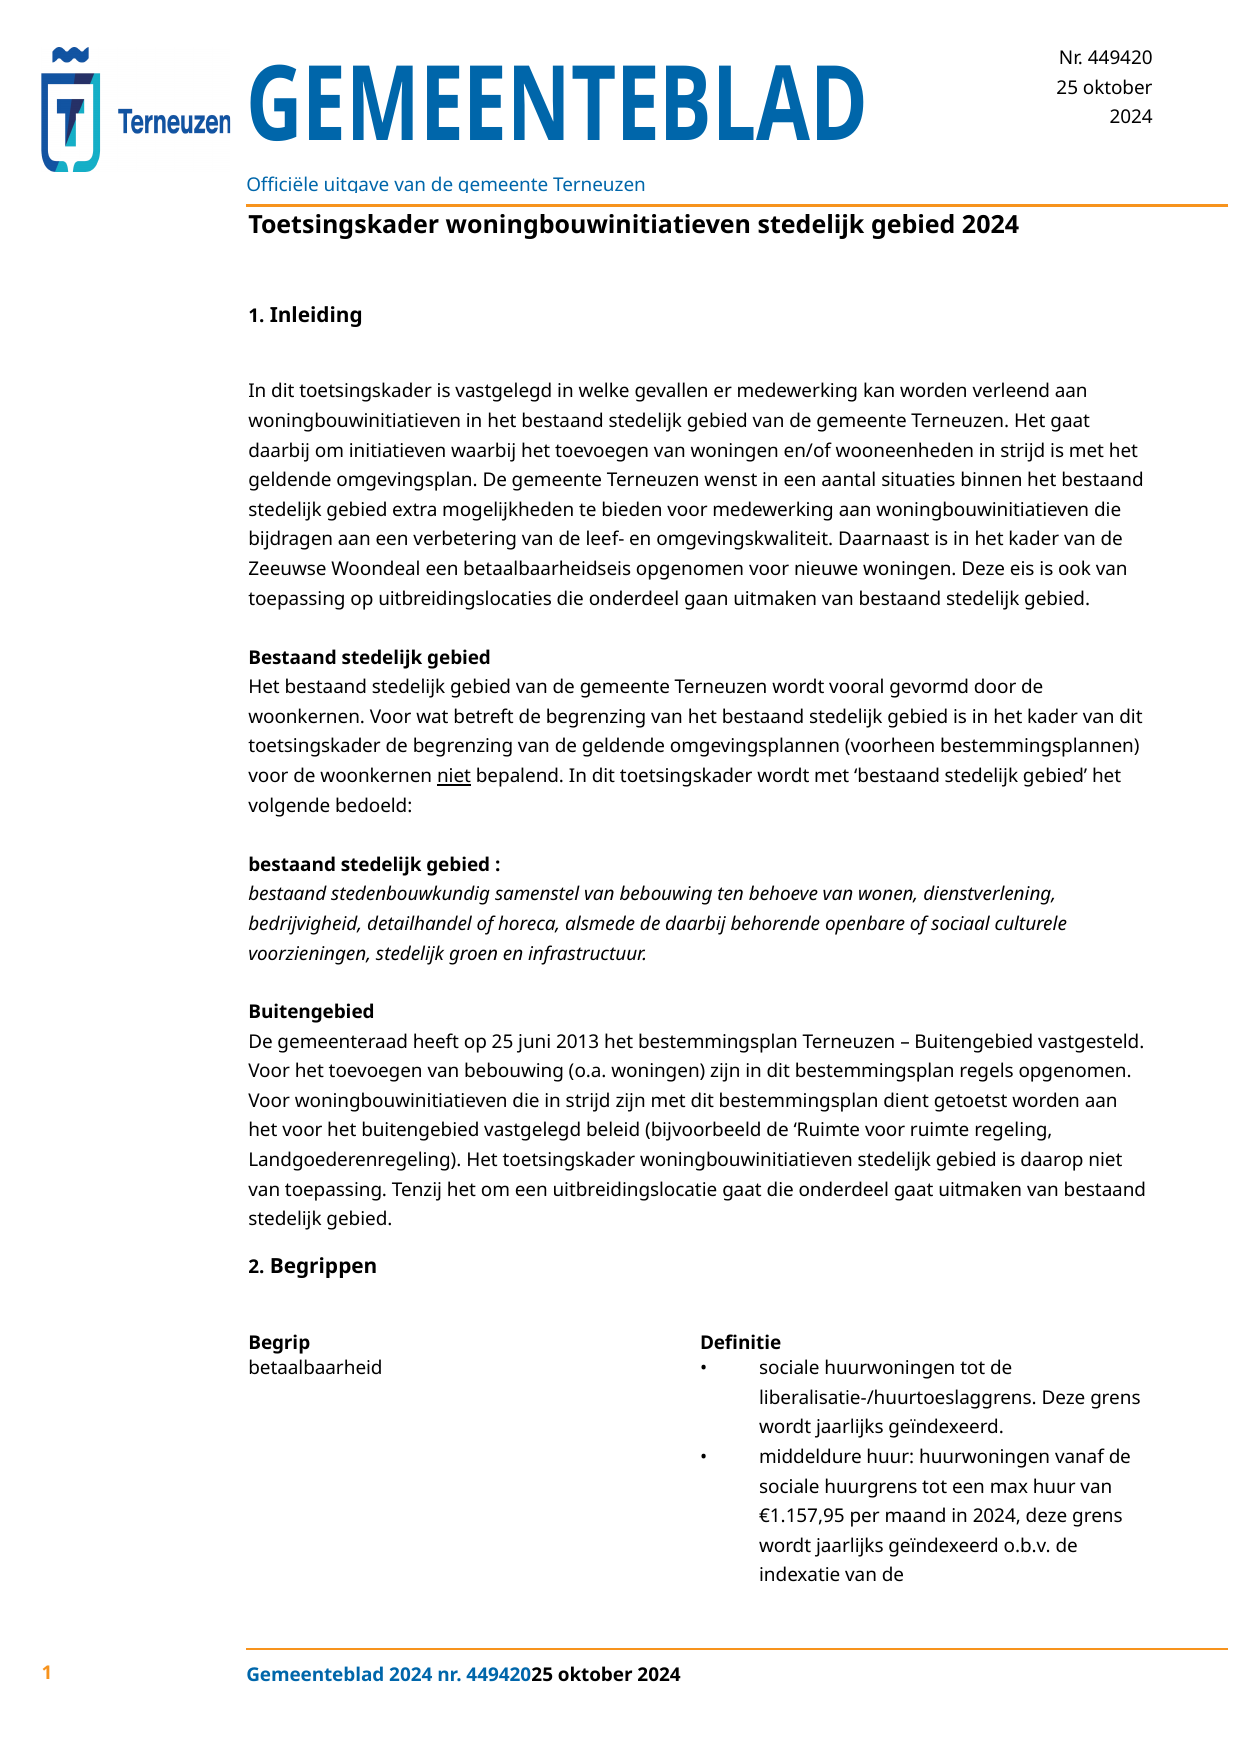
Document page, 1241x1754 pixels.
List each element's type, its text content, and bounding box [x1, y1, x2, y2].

text 1. Inleiding [248, 300, 1152, 328]
text Bestaand stedelijk gebied [248, 644, 1152, 669]
text De gemeenteraad heeft op 25 juni 2013 het bestemmingsplan Terneuzen – Buitengebied vastgesteld. Voor het toevoegen van bebouwing (o.a. woningen) zijn in dit bestemmingsplan regels opgenomen. Voor woningbouwinitiatieven die in strijd zijn met dit bestemmingsplan dient getoetst worden aan het voor het buitengebied vastgelegd beleid (bijvoorbeeld de ‘Ruimte voor ruimte regeling, Landgoederenregeling). Het toetsingskader woningbouwinitiatieven stedelijk gebied is daarop niet van toepassing. Tenzij het om een uitbreidingslocatie gaat die onderdeel gaat uitmaken van bestaand stedelijk gebied. [248, 1028, 1152, 1231]
table_cell betaalbaarheid [248, 1355, 700, 1587]
table_cell sociale huurwoningen tot de liberalisatie-/huurtoeslaggrens. Deze grens wordt jaarlijks geïndexeerd. middeldure huur: huurwoningen vanaf de sociale huurgrens tot een max huur van €1.157,95 per maand in 2024, deze grens wordt jaarlijks geïndexeerd o.b.v. de indexatie van de [700, 1355, 1152, 1587]
picture [41, 47, 231, 172]
table_header bestaand stedelijk gebied : bestaand stedenbouwkundig samenstel van bebouwing ten behoeve van wonen, dienstverlening, bedrijvigheid, detailhandel of horeca, alsmede de daarbij behorende openbare of sociaal culturele voorzieningen, stedelijk groen en infrastructuur. [248, 851, 1152, 966]
text Toetsingskader woningbouwinitiatieven stedelijk gebied 2024 [248, 207, 1152, 241]
text Het bestaand stedelijk gebied van de gemeente Terneuzen wordt vooral gevormd door de woonkernen. Voor wat betreft de begrenzing van het bestaand stedelijk gebied is in het kader van dit toetsingskader de begrenzing van de geldende omgevingsplannen (voorheen bestemmingsplannen) voor de woonkernen niet bepalend. In dit toetsingskader wordt met ‘bestaand stedelijk gebied’ het volgende bedoeld: [248, 673, 1152, 817]
text In dit toetsingskader is vastgelegd in welke gevallen er medewerking kan worden verleend aan woningbouwinitiatieven in het bestaand stedelijk gebied van de gemeente Terneuzen. Het gaat daarbij om initiatieven waarbij het toevoegen van woningen en/of wooneenheden in strijd is met het geldende omgevingsplan. De gemeente Terneuzen wenst in een aantal situaties binnen het bestaand stedelijk gebied extra mogelijkheden te bieden voor medewerking aan woningbouwinitiatieven die bijdragen aan een verbetering van de leef- en omgevingskwaliteit. Daarnaast is in het kader van de Zeeuwse Woondeal een betaalbaarheidseis opgenomen voor nieuwe woningen. Deze eis is ook van toepassing op uitbreidingslocaties die onderdeel gaan uitmaken van bestaand stedelijk gebied. [248, 378, 1152, 610]
text 2. Begrippen [248, 1251, 1152, 1279]
table_header Begrip [248, 1329, 700, 1354]
text Buitengebied [248, 998, 1152, 1024]
table_header Definitie [700, 1329, 1152, 1354]
